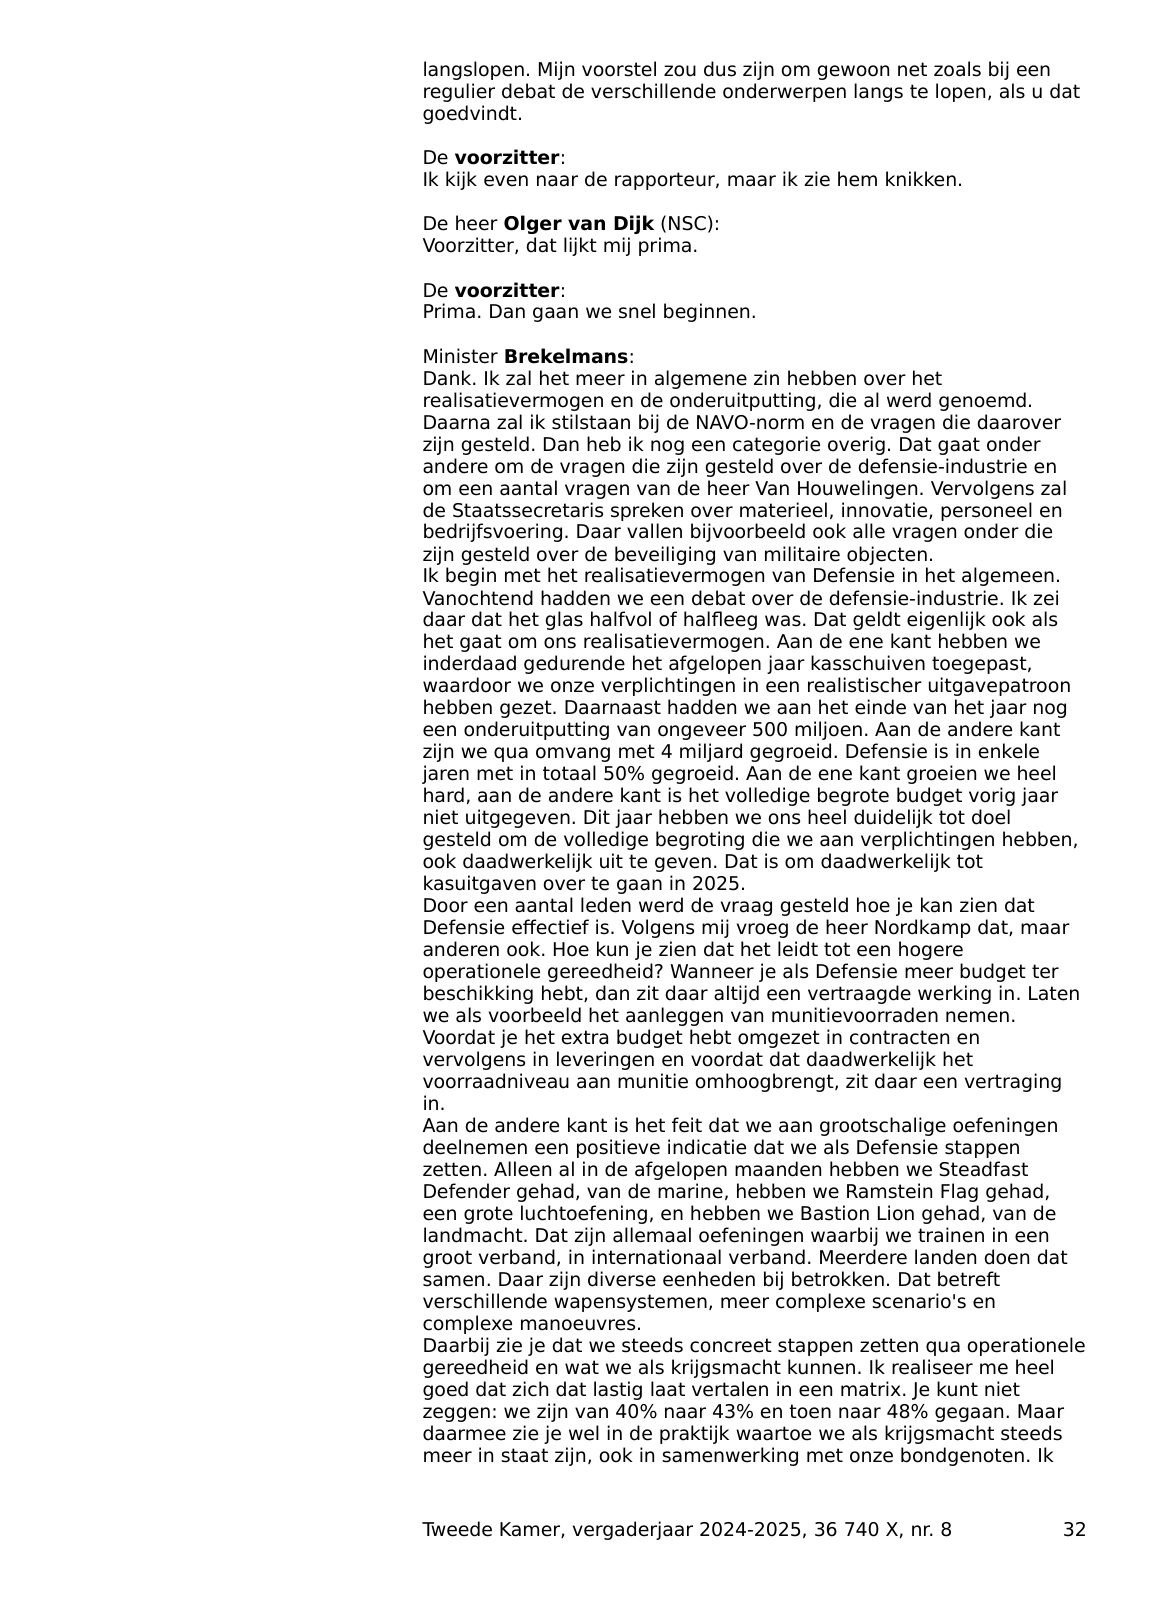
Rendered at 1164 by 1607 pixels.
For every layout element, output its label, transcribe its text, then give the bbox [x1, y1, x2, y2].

text Aan de andere kant is het feit dat we aan grootschalige oefeningen deelnemen een positieve indicatie dat we als Defensie stappen zetten. Alleen al in de afgelopen maanden hebben we Steadfast Defender gehad, van de marine, hebben we Ramstein Flag gehad, een grote luchtoefening, en hebben we Bastion Lion gehad, van de landmacht. Dat zijn allemaal oefeningen waarbij we trainen in een groot verband, in internationaal verband. Meerdere landen doen dat samen. Daar zijn diverse eenheden bij betrokken. Dat betreft verschillende wapensystemen, meer complexe scenario's en complexe manoeuvres. [422, 1115, 1087, 1335]
text Ik kijk even naar de rapporteur, maar ik zie hem knikken. [422, 169, 1087, 191]
text Prima. Dan gaan we snel beginnen. [422, 301, 1087, 323]
text Minister Brekelmans: [422, 346, 1087, 368]
text Door een aantal leden werd de vraag gesteld hoe je kan zien dat Defensie effectief is. Volgens mij vroeg de heer Nordkamp dat, maar anderen ook. Hoe kun je zien dat het leidt tot een hogere operationele gereedheid? Wanneer je als Defensie meer budget ter beschikking hebt, dan zit daar altijd een vertraagde werking in. Laten we als voorbeeld het aanleggen van munitievoorraden nemen. Voordat je het extra budget hebt omgezet in contracten en vervolgens in leveringen en voordat dat daadwerkelijk het voorraadniveau aan munitie omhoogbrengt, zit daar een vertraging in. [422, 895, 1087, 1115]
text Ik begin met het realisatievermogen van Defensie in het algemeen. Vanochtend hadden we een debat over de defensie-industrie. Ik zei daar dat het glas halfvol of halfleeg was. Dat geldt eigenlijk ook als het gaat om ons realisatievermogen. Aan de ene kant hebben we inderdaad gedurende het afgelopen jaar kasschuiven toegepast, waardoor we onze verplichtingen in een realistischer uitgavepatroon hebben gezet. Daarnaast hadden we aan het einde van het jaar nog een onderuitputting van ongeveer 500 miljoen. Aan de andere kant zijn we qua omvang met 4 miljard gegroeid. Defensie is in enkele jaren met in totaal 50% gegroeid. Aan de ene kant groeien we heel hard, aan de andere kant is het volledige begrote budget vorig jaar niet uitgegeven. Dit jaar hebben we ons heel duidelijk tot doel gesteld om de volledige begroting die we aan verplichtingen hebben, ook daadwerkelijk uit te geven. Dat is om daadwerkelijk tot kasuitgaven over te gaan in 2025. [422, 565, 1087, 895]
text Daarbij zie je dat we steeds concreet stappen zetten qua operationele gereedheid en wat we als krijgsmacht kunnen. Ik realiseer me heel goed dat zich dat lastig laat vertalen in een matrix. Je kunt niet zeggen: we zijn van 40% naar 43% en toen naar 48% gegaan. Maar daarmee zie je wel in de praktijk waartoe we als krijgsmacht steeds meer in staat zijn, ook in samenwerking met onze bondgenoten. Ik [422, 1335, 1087, 1467]
text Voorzitter, dat lijkt mij prima. [422, 235, 1087, 257]
text De voorzitter: [422, 279, 1087, 301]
text langslopen. Mijn voorstel zou dus zijn om gewoon net zoals bij een regulier debat de verschillende onderwerpen langs te lopen, als u dat goedvindt. [422, 59, 1087, 125]
text De voorzitter: [422, 147, 1087, 169]
text Dank. Ik zal het meer in algemene zin hebben over het realisatievermogen en de onderuitputting, die al werd genoemd. Daarna zal ik stilstaan bij de NAVO-norm en de vragen die daarover zijn gesteld. Dan heb ik nog een categorie overig. Dat gaat onder andere om de vragen die zijn gesteld over de defensie-industrie en om een aantal vragen van de heer Van Houwelingen. Vervolgens zal de Staatssecretaris spreken over materieel, innovatie, personeel en bedrijfsvoering. Daar vallen bijvoorbeeld ook alle vragen onder die zijn gesteld over de beveiliging van militaire objecten. [422, 368, 1087, 565]
text De heer Olger van Dijk (NSC): [422, 213, 1087, 235]
